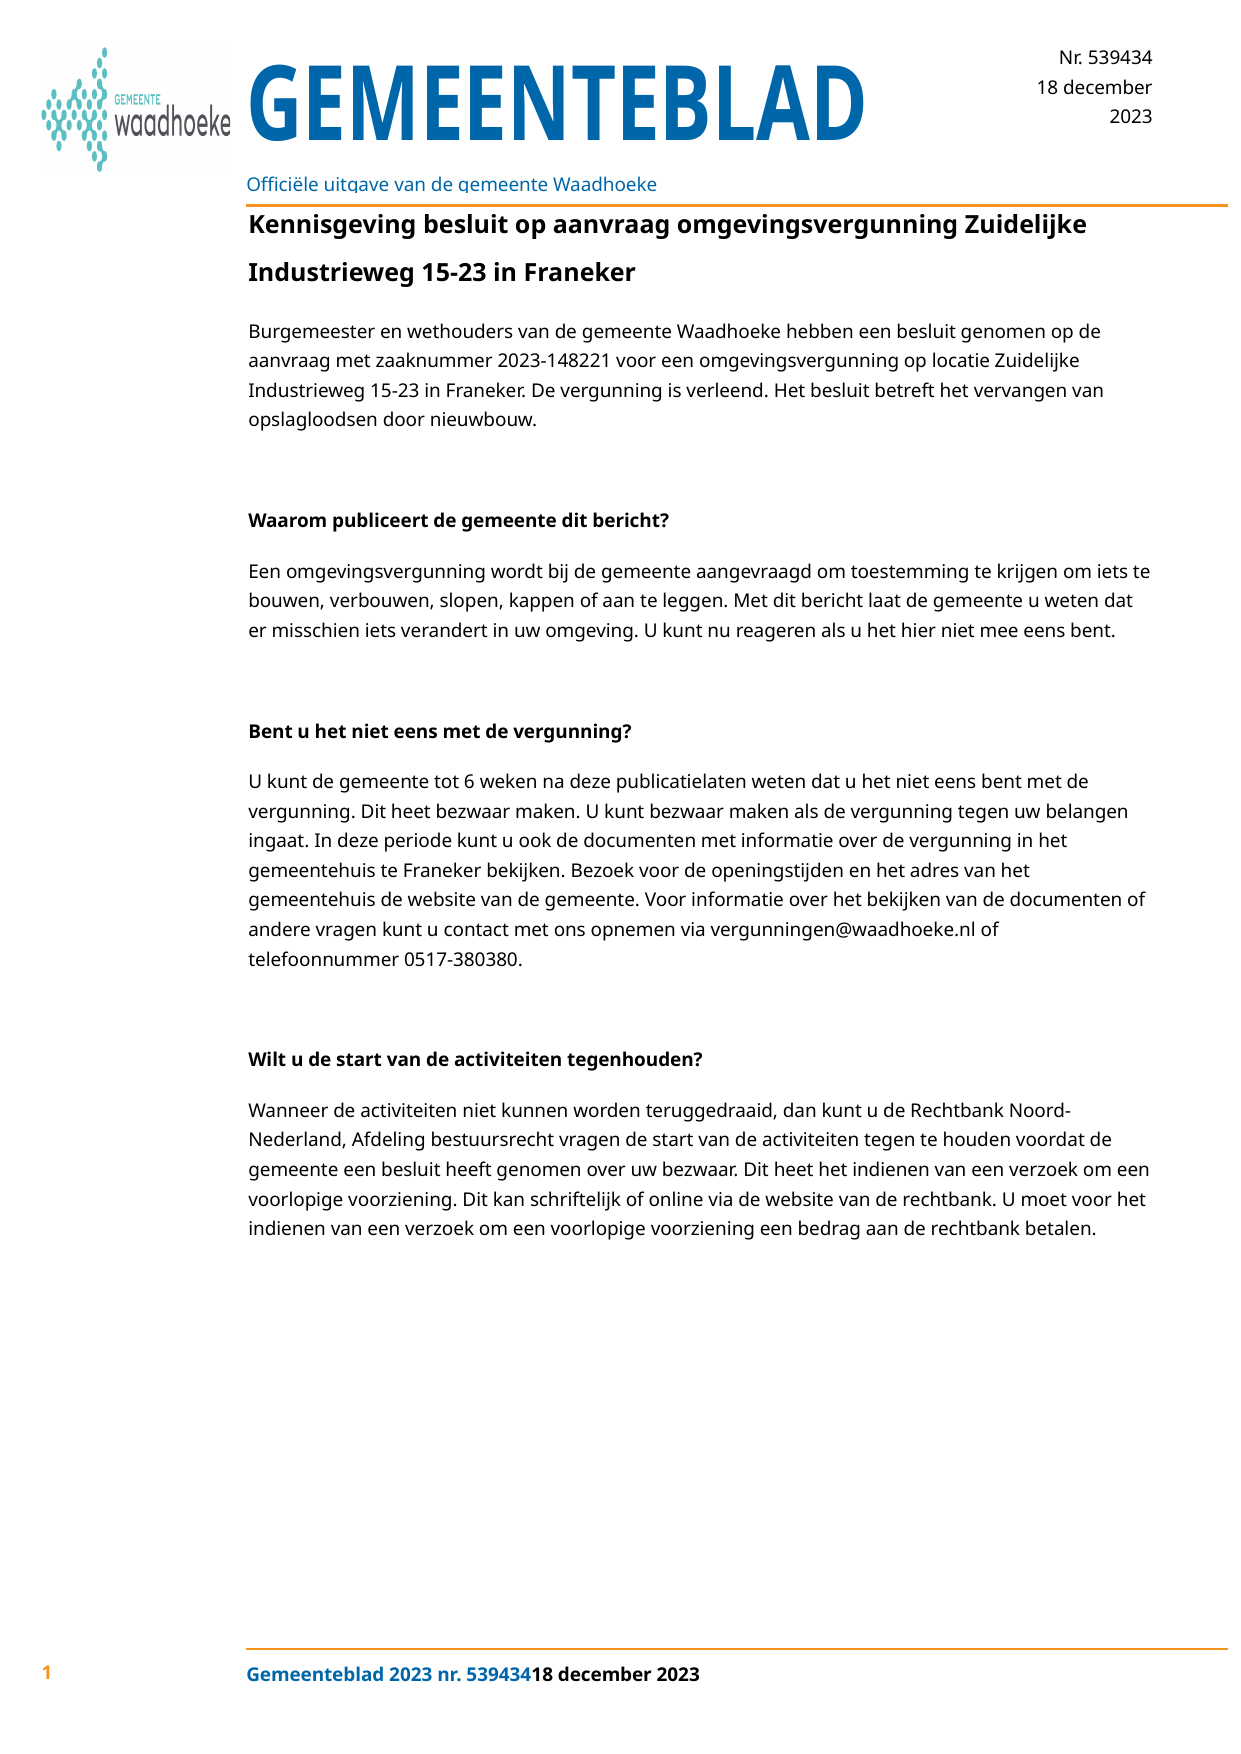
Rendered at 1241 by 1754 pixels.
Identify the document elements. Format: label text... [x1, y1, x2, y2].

picture [41, 47, 231, 172]
text Wilt u de start van de activiteiten tegenhouden? [248, 1047, 1152, 1072]
text Bent u het niet eens met de vergunning? [248, 718, 1152, 744]
text U kunt de gemeente tot 6 weken na deze publicatielaten weten dat u het niet eens bent met de vergunning. Dit heet bezwaar maken. U kunt bezwaar maken als de vergunning tegen uw belangen ingaat. In deze periode kunt u ook de documenten met informatie over de vergunning in het gemeentehuis te Franeker bekijken. Bezoek voor de openingstijden en het adres van het gemeentehuis de website van de gemeente. Voor informatie over het bekijken van de documenten of andere vragen kunt u contact met ons opnemen via vergunningen@waadhoeke.nl of telefoonnummer 0517-380380. [248, 768, 1152, 972]
text Burgemeester en wethouders van de gemeente Waadhoeke hebben een besluit genomen op de aanvraag met zaaknummer 2023-148221 voor een omgevingsvergunning op locatie Zuidelijke Industrieweg 15-23 in Franeker. De vergunning is verleend. Het besluit betreft het vervangen van opslagloodsen door nieuwbouw. [248, 318, 1152, 432]
text Kennisgeving besluit op aanvraag omgevingsvergunning Zuidelijke Industrieweg 15-23 in Franeker [248, 207, 1152, 288]
text Waarom publiceert de gemeente dit bericht? [248, 507, 1152, 533]
text Een omgevingsvergunning wordt bij de gemeente aangevraagd om toestemming te krijgen om iets te bouwen, verbouwen, slopen, kappen of aan te leggen. Met dit bericht laat de gemeente u weten dat er misschien iets verandert in uw omgeving. U kunt nu reageren als u het hier niet mee eens bent. [248, 558, 1152, 643]
text Wanneer de activiteiten niet kunnen worden teruggedraaid, dan kunt u de Rechtbank Noord-Nederland, Afdeling bestuursrecht vragen de start van de activiteiten tegen te houden voordat de gemeente een besluit heeft genomen over uw bezwaar. Dit heet het indienen van een verzoek om een voorlopige voorziening. Dit kan schriftelijk of online via de website van de rechtbank. U moet voor het indienen van een verzoek om een voorlopige voorziening een bedrag aan de rechtbank betalen. [248, 1097, 1152, 1241]
